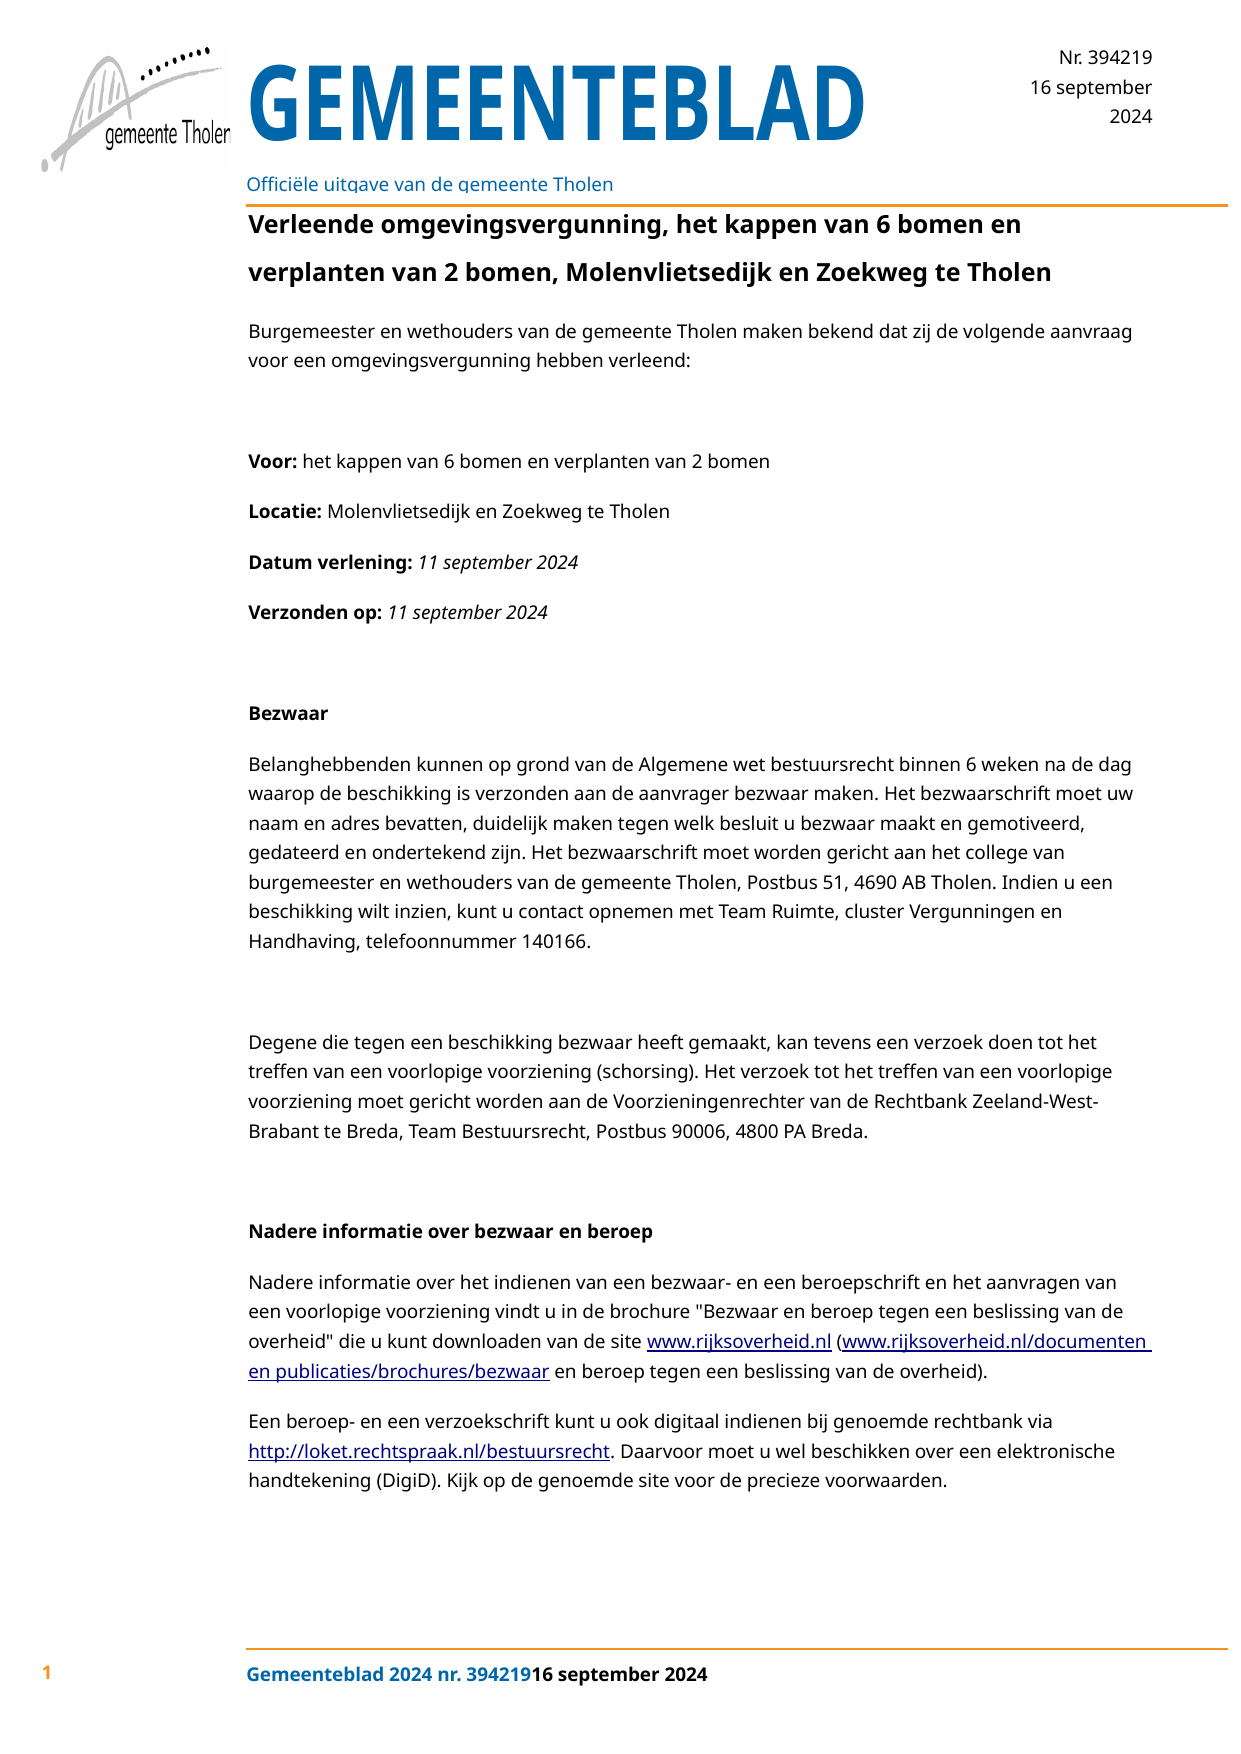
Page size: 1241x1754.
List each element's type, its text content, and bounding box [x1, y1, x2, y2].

text Nadere informatie over het indienen van een bezwaar- en een beroepschrift en het aanvragen van een voorlopige voorziening vindt u in de brochure "Bezwaar en beroep tegen een beslissing van de overheid" die u kunt downloaden van de site www.rijksoverheid.nl (www.rijksoverheid.nl/documenten en publicaties/brochures/bezwaar en beroep tegen een beslissing van de overheid). [248, 1269, 1152, 1384]
text Locatie: Molenvlietsedijk en Zoekweg te Tholen [248, 499, 1152, 524]
picture [41, 47, 231, 172]
text Belanghebbenden kunnen op grond van de Algemene wet bestuursrecht binnen 6 weken na de dag waarop de beschikking is verzonden aan de aanvrager bezwaar maken. Het bezwaarschrift moet uw naam en adres bevatten, duidelijk maken tegen welk besluit u bezwaar maakt en gemotiveerd, gedateerd en ondertekend zijn. Het bezwaarschrift moet worden gericht aan het college van burgemeester en wethouders van de gemeente Tholen, Postbus 51, 4690 AB Tholen. Indien u een beschikking wilt inzien, kunt u contact opnemen met Team Ruimte, cluster Vergunningen en Handhaving, telefoonnummer 140166. [248, 751, 1152, 954]
text Degene die tegen een beschikking bezwaar heeft gemaakt, kan tevens een verzoek doen tot het treffen van een voorlopige voorziening (schorsing). Het verzoek tot het treffen van een voorlopige voorziening moet gericht worden aan de Voorzieningenrechter van de Rechtbank Zeeland-West-Brabant te Breda, Team Bestuursrecht, Postbus 90006, 4800 PA Breda. [248, 1029, 1152, 1144]
text Burgemeester en wethouders van de gemeente Tholen maken bekend dat zij de volgende aanvraag voor een omgevingsvergunning hebben verleend: [248, 318, 1152, 373]
text Verzonden op: 11 september 2024 [248, 599, 1152, 625]
text Voor: het kappen van 6 bomen en verplanten van 2 bomen [248, 448, 1152, 474]
text Verleende omgevingsvergunning, het kappen van 6 bomen en verplanten van 2 bomen, Molenvlietsedijk en Zoekweg te Tholen [248, 207, 1152, 288]
text Bezwaar [248, 700, 1152, 726]
text Nadere informatie over bezwaar en beroep [248, 1219, 1152, 1244]
text Een beroep- en een verzoekschrift kunt u ook digitaal indienen bij genoemde rechtbank via http://loket.rechtspraak.nl/bestuursrecht. Daarvoor moet u wel beschikken over een elektronische handtekening (DigiD). Kijk op de genoemde site voor de precieze voorwaarden. [248, 1408, 1152, 1493]
text Datum verlening: 11 september 2024 [248, 549, 1152, 575]
